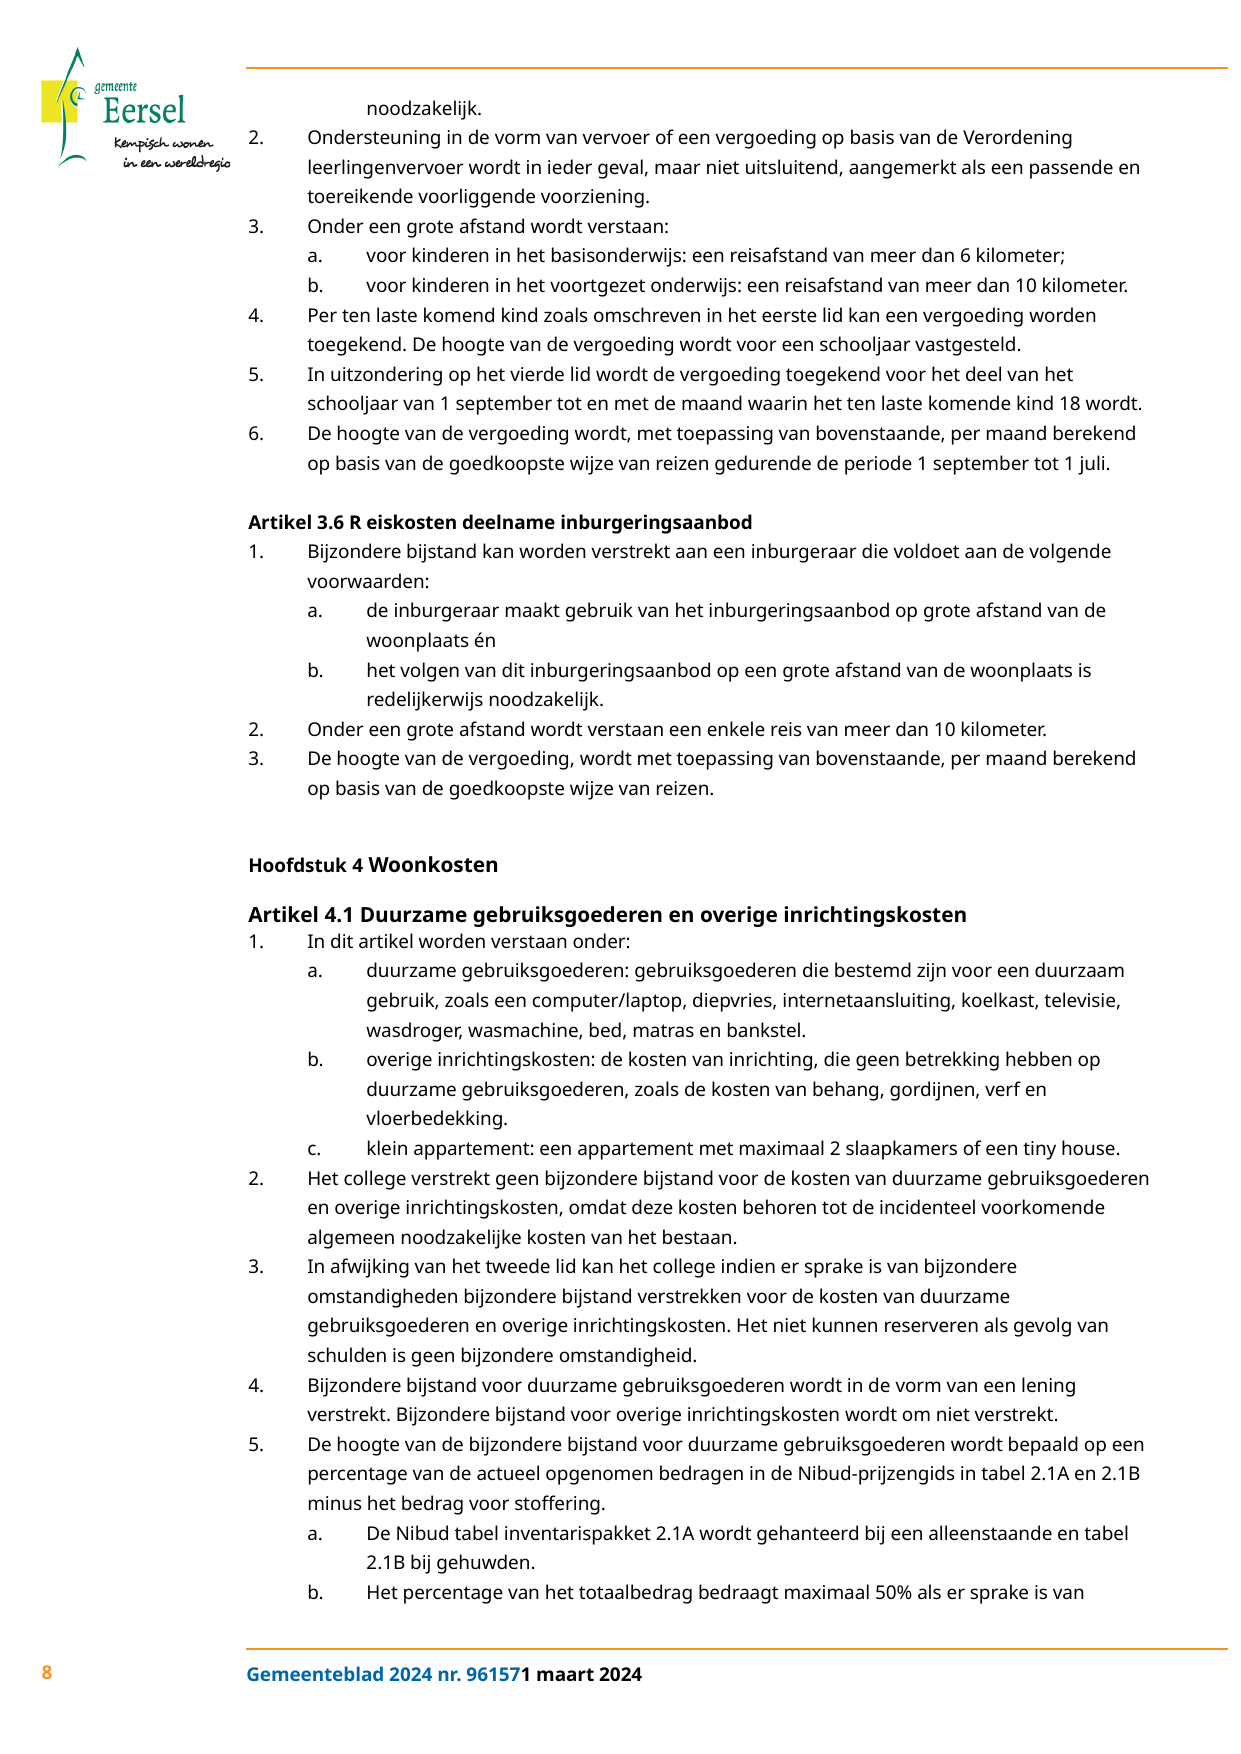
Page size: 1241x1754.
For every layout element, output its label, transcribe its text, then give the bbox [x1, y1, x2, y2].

list duurzame gebruiksgoederen: gebruiksgoederen die bestemd zijn voor een duurzaam gebruik, zoals een computer/laptop, diepvries, internetaansluiting, koelkast, televisie, wasdroger, wasmachine, bed, matras en bankstel. [307, 958, 1152, 1043]
list Onder een grote afstand wordt verstaan een enkele reis van meer dan 10 kilometer. [248, 716, 1152, 742]
list Ondersteuning in de vorm van vervoer of een vergoeding op basis van de Verordening leerlingenvervoer wordt in ieder geval, maar niet uitsluitend, aangemerkt als een passende en toereikende voorliggende voorziening. [248, 124, 1152, 209]
list De hoogte van de bijzondere bijstand voor duurzame gebruiksgoederen wordt bepaald op een percentage van de actueel opgenomen bedragen in de Nibud-prijzengids in tabel 2.1A en 2.1B minus het bedrag voor stoffering. [248, 1431, 1152, 1516]
list voor kinderen in het voortgezet onderwijs: een reisafstand van meer dan 10 kilometer. [307, 272, 1152, 298]
list De hoogte van de vergoeding wordt, met toepassing van bovenstaande, per maand berekend op basis van de goedkoopste wijze van reizen gedurende de periode 1 september tot 1 juli. [248, 420, 1152, 476]
list Het college verstrekt geen bijzondere bijstand voor de kosten van duurzame gebruiksgoederen en overige inrichtingskosten, omdat deze kosten behoren tot de incidenteel voorkomende algemeen noodzakelijke kosten van het bestaan. [248, 1165, 1152, 1250]
list In afwijking van het tweede lid kan het college indien er sprake is van bijzondere omstandigheden bijzondere bijstand verstrekken voor de kosten van duurzame gebruiksgoederen en overige inrichtingskosten. Het niet kunnen reserveren als gevolg van schulden is geen bijzondere omstandigheid. [248, 1253, 1152, 1368]
text Artikel 3.6 R eiskosten deelname inburgeringsaanbod [248, 509, 1152, 535]
list klein appartement: een appartement met maximaal 2 slaapkamers of een tiny house. [307, 1135, 1152, 1161]
list voor kinderen in het basisonderwijs: een reisafstand van meer dan 6 kilometer; [307, 243, 1152, 268]
list De Nibud tabel inventarispakket 2.1A wordt gehanteerd bij een alleenstaande en tabel 2.1B bij gehuwden. [307, 1520, 1152, 1575]
list De hoogte van de vergoeding, wordt met toepassing van bovenstaande, per maand berekend op basis van de goedkoopste wijze van reizen. [248, 746, 1152, 801]
list Het percentage van het totaalbedrag bedraagt maximaal 50% als er sprake is van [307, 1579, 1152, 1605]
picture [41, 47, 231, 172]
list In uitzondering op het vierde lid wordt de vergoeding toegekend voor het deel van het schooljaar van 1 september tot en met de maand waarin het ten laste komende kind 18 wordt. [248, 361, 1152, 416]
text Artikel 4.1 Duurzame gebruiksgoederen en overige inrichtingskosten [248, 900, 1152, 928]
list noodzakelijk. [307, 95, 1152, 121]
list Onder een grote afstand wordt verstaan: [248, 213, 1152, 239]
list In dit artikel worden verstaan onder: [248, 928, 1152, 954]
list het volgen van dit inburgeringsaanbod op een grote afstand van de woonplaats is redelijkerwijs noodzakelijk. [307, 657, 1152, 712]
list de inburgeraar maakt gebruik van het inburgeringsaanbod op grote afstand van de woonplaats én [307, 598, 1152, 653]
list Bijzondere bijstand voor duurzame gebruiksgoederen wordt in de vorm van een lening verstrekt. Bijzondere bijstand voor overige inrichtingskosten wordt om niet verstrekt. [248, 1372, 1152, 1427]
list Per ten laste komend kind zoals omschreven in het eerste lid kan een vergoeding worden toegekend. De hoogte van de vergoeding wordt voor een schooljaar vastgesteld. [248, 302, 1152, 357]
list overige inrichtingskosten: de kosten van inrichting, die geen betrekking hebben op duurzame gebruiksgoederen, zoals de kosten van behang, gordijnen, verf en vloerbedekking. [307, 1046, 1152, 1131]
list Bijzondere bijstand kan worden verstrekt aan een inburgeraar die voldoet aan de volgende voorwaarden: [248, 538, 1152, 594]
text Hoofdstuk 4 Woonkosten [248, 850, 1152, 879]
